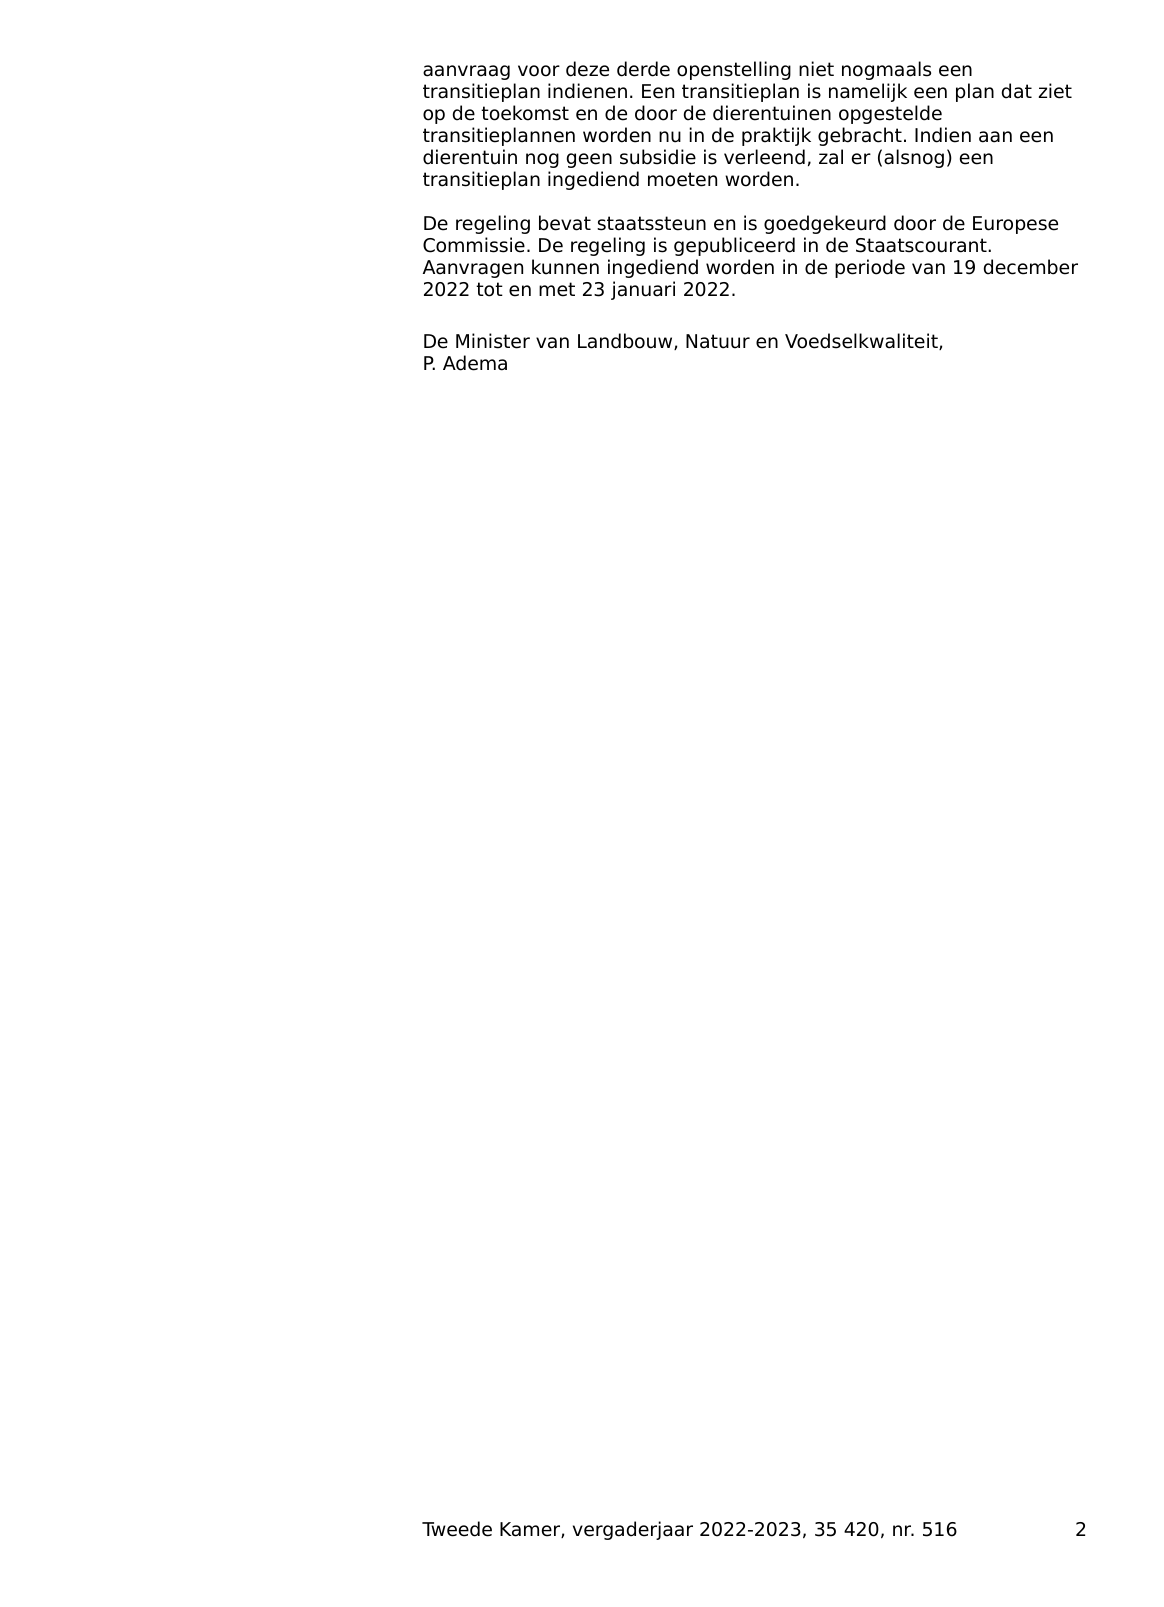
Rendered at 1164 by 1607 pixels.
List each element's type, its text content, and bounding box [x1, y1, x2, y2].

text De Minister van Landbouw, Natuur en Voedselkwaliteit, P. Adema [422, 331, 1087, 375]
text De regeling bevat staatssteun en is goedgekeurd door de Europese Commissie. De regeling is gepubliceerd in de Staatscourant. Aanvragen kunnen ingediend worden in de periode van 19 december 2022 tot en met 23 januari 2022. [422, 213, 1087, 301]
text aanvraag voor deze derde openstelling niet nogmaals een transitieplan indienen. Een transitieplan is namelijk een plan dat ziet op de toekomst en de door de dierentuinen opgestelde transitieplannen worden nu in de praktijk gebracht. Indien aan een dierentuin nog geen subsidie is verleend, zal er (alsnog) een transitieplan ingediend moeten worden. [422, 59, 1087, 191]
